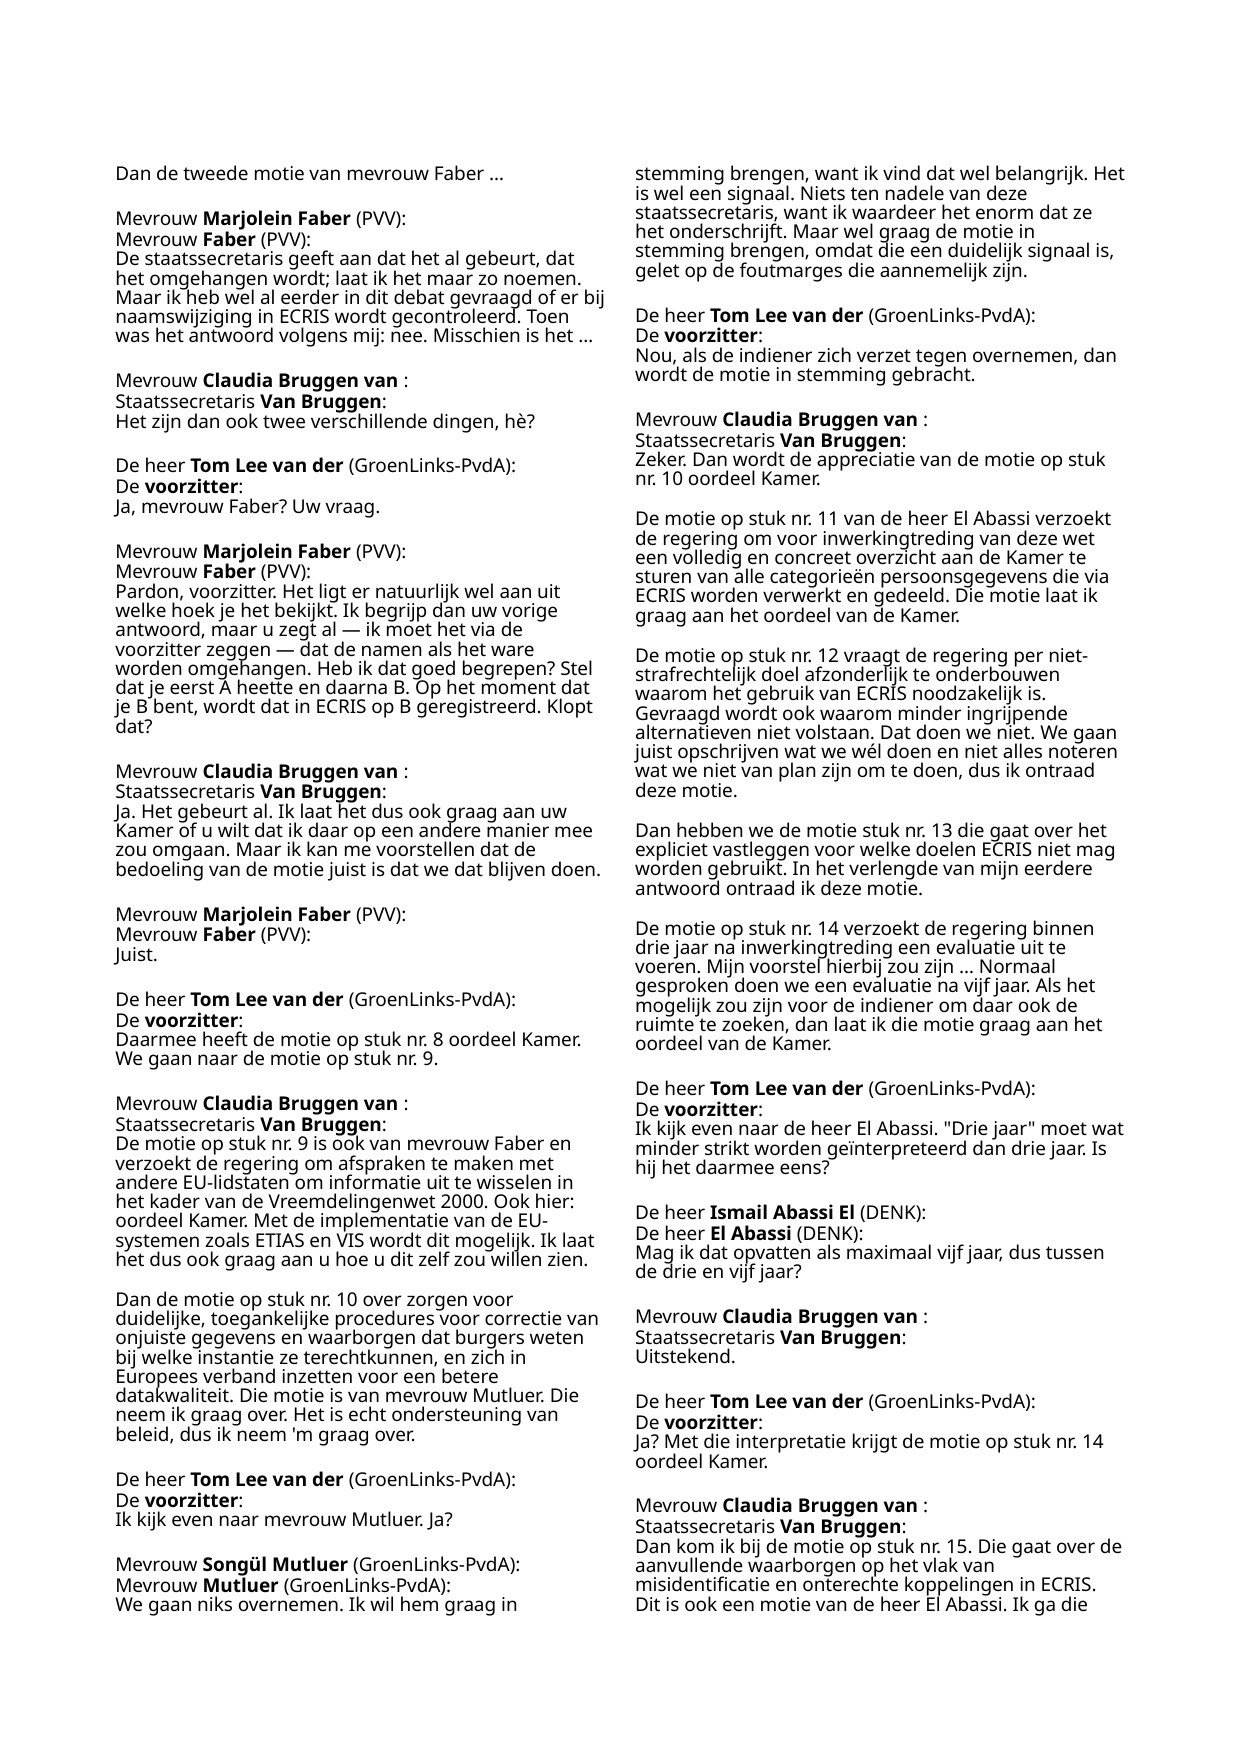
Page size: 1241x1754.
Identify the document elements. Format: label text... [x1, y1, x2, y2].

text Dan de tweede motie van mevrouw Faber … [115, 165, 605, 184]
text De voorzitter: [635, 1101, 1125, 1120]
text Mevrouw Claudia Bruggen van : [115, 758, 605, 783]
text Mevrouw Claudia Bruggen van : [635, 1493, 1125, 1518]
text Mevrouw Faber (PVV): [115, 926, 605, 946]
text Mevrouw Marjolein Faber (PVV): [115, 205, 605, 231]
text Mevrouw Claudia Bruggen van : [635, 1303, 1125, 1329]
text Staatssecretaris Van Bruggen: [635, 1329, 1125, 1348]
text Staatssecretaris Van Bruggen: [635, 432, 1125, 451]
text De heer Ismail Abassi El (DENK): [635, 1199, 1125, 1224]
text De voorzitter: [115, 478, 605, 498]
text Mevrouw Claudia Bruggen van : [635, 406, 1125, 432]
text Ik kijk even naar de heer El Abassi. "Drie jaar" moet wat minder strikt worden geïnterpreteerd dan drie jaar. Is hij het daarmee eens? [635, 1120, 1125, 1178]
text De motie op stuk nr. 9 is ook van mevrouw Faber en verzoekt de regering om afspraken te maken met andere EU-lidstaten om informatie uit te wisselen in het kader van de Vreemdelingenwet 2000. Ook hier: oordeel Kamer. Met de implementatie van de EU-systemen zoals ETIAS en VIS wordt dit mogelijk. Ik laat het dus ook graag aan u hoe u dit zelf zou willen zien. [115, 1135, 605, 1270]
text Mag ik dat opvatten als maximaal vijf jaar, dus tussen de drie en vijf jaar? [635, 1244, 1125, 1282]
text Mevrouw Claudia Bruggen van : [115, 1090, 605, 1116]
text Mevrouw Songül Mutluer (GroenLinks-PvdA): [115, 1551, 605, 1577]
text We gaan niks overnemen. Ik wil hem graag in [115, 1596, 605, 1615]
text Dan kom ik bij de motie op stuk nr. 15. Die gaat over de aanvullende waarborgen op het vlak van misidentificatie en onterechte koppelingen in ECRIS. Dit is ook een motie van de heer El Abassi. Ik ga die [635, 1538, 1125, 1615]
text Staatssecretaris Van Bruggen: [115, 1116, 605, 1135]
text De motie op stuk nr. 12 vraagt de regering per niet-strafrechtelijk doel afzonderlijk te onderbouwen waarom het gebruik van ECRIS noodzakelijk is. Gevraagd wordt ook waarom minder ingrijpende alternatieven niet volstaan. Dat doen we niet. We gaan juist opschrijven wat we wél doen en niet alles noteren wat we niet van plan zijn om te doen, dus ik ontraad deze motie. [635, 647, 1125, 801]
text De staatssecretaris geeft aan dat het al gebeurt, dat het omgehangen wordt; laat ik het maar zo noemen. Maar ik heb wel al eerder in dit debat gevraagd of er bij naamswijziging in ECRIS wordt gecontroleerd. Toen was het antwoord volgens mij: nee. Misschien is het … [115, 250, 605, 347]
text Zeker. Dan wordt de appreciatie van de motie op stuk nr. 10 oordeel Kamer. [635, 451, 1125, 490]
text Juist. [115, 946, 605, 965]
text De motie op stuk nr. 11 van de heer El Abassi verzoekt de regering om voor inwerkingtreding van deze wet een volledig en concreet overzicht aan de Kamer te sturen van alle categorieën persoonsgegevens die via ECRIS worden verwerkt en gedeeld. Die motie laat ik graag aan het oordeel van de Kamer. [635, 510, 1125, 626]
text Dan hebben we de motie stuk nr. 13 die gaat over het expliciet vastleggen voor welke doelen ECRIS niet mag worden gebruikt. In het verlengde van mijn eerdere antwoord ontraad ik deze motie. [635, 822, 1125, 899]
text Ja. Het gebeurt al. Ik laat het dus ook graag aan uw Kamer of u wilt dat ik daar op een andere manier mee zou omgaan. Maar ik kan me voorstellen dat de bedoeling van de motie juist is dat we dat blijven doen. [115, 803, 605, 880]
text De heer Tom Lee van der (GroenLinks-PvdA): [635, 302, 1125, 327]
text Mevrouw Faber (PVV): [115, 563, 605, 583]
text De heer Tom Lee van der (GroenLinks-PvdA): [635, 1388, 1125, 1414]
text De heer El Abassi (DENK): [635, 1224, 1125, 1244]
text De heer Tom Lee van der (GroenLinks-PvdA): [635, 1075, 1125, 1101]
text Ja, mevrouw Faber? Uw vraag. [115, 498, 605, 517]
text Mevrouw Claudia Bruggen van : [115, 368, 605, 393]
text De heer Tom Lee van der (GroenLinks-PvdA): [115, 1466, 605, 1492]
text Mevrouw Marjolein Faber (PVV): [115, 901, 605, 926]
text Daarmee heeft de motie op stuk nr. 8 oordeel Kamer. We gaan naar de motie op stuk nr. 9. [115, 1031, 605, 1069]
text Ja? Met die interpretatie krijgt de motie op stuk nr. 14 oordeel Kamer. [635, 1433, 1125, 1472]
text De voorzitter: [115, 1492, 605, 1511]
text Ik kijk even naar mevrouw Mutluer. Ja? [115, 1511, 605, 1530]
text Staatssecretaris Van Bruggen: [115, 393, 605, 413]
text Mevrouw Marjolein Faber (PVV): [115, 538, 605, 563]
text Nou, als de indiener zich verzet tegen overnemen, dan wordt de motie in stemming gebracht. [635, 347, 1125, 385]
text De voorzitter: [115, 1012, 605, 1031]
text stemming brengen, want ik vind dat wel belangrijk. Het is wel een signaal. Niets ten nadele van deze staatssecretaris, want ik waardeer het enorm dat ze het onderschrijft. Maar wel graag de motie in stemming brengen, omdat die een duidelijk signaal is, gelet op de foutmarges die aannemelijk zijn. [635, 165, 1125, 281]
text De motie op stuk nr. 14 verzoekt de regering binnen drie jaar na inwerkingtreding een evaluatie uit te voeren. Mijn voorstel hierbij zou zijn … Normaal gesproken doen we een evaluatie na vijf jaar. Als het mogelijk zou zijn voor de indiener om daar ook de ruimte te zoeken, dan laat ik die motie graag aan het oordeel van de Kamer. [635, 919, 1125, 1054]
text Uitstekend. [635, 1348, 1125, 1367]
text De voorzitter: [635, 327, 1125, 347]
text Dan de motie op stuk nr. 10 over zorgen voor duidelijke, toegankelijke procedures voor correctie van onjuiste gegevens en waarborgen dat burgers weten bij welke instantie ze terechtkunnen, en zich in Europees verband inzetten voor een betere datakwaliteit. Die motie is van mevrouw Mutluer. Die neem ik graag over. Het is echt ondersteuning van beleid, dus ik neem 'm graag over. [115, 1291, 605, 1445]
text Staatssecretaris Van Bruggen: [115, 783, 605, 803]
text Mevrouw Faber (PVV): [115, 231, 605, 250]
text De heer Tom Lee van der (GroenLinks-PvdA): [115, 453, 605, 478]
text Het zijn dan ook twee verschillende dingen, hè? [115, 413, 605, 432]
text Staatssecretaris Van Bruggen: [635, 1518, 1125, 1538]
text De heer Tom Lee van der (GroenLinks-PvdA): [115, 986, 605, 1012]
text Mevrouw Mutluer (GroenLinks-PvdA): [115, 1577, 605, 1596]
text Pardon, voorzitter. Het ligt er natuurlijk wel aan uit welke hoek je het bekijkt. Ik begrijp dan uw vorige antwoord, maar u zegt al — ik moet het via de voorzitter zeggen — dat de namen als het ware worden omgehangen. Heb ik dat goed begrepen? Stel dat je eerst A heette en daarna B. Op het moment dat je B bent, wordt dat in ECRIS op B geregistreerd. Klopt dat? [115, 583, 605, 737]
text De voorzitter: [635, 1414, 1125, 1433]
